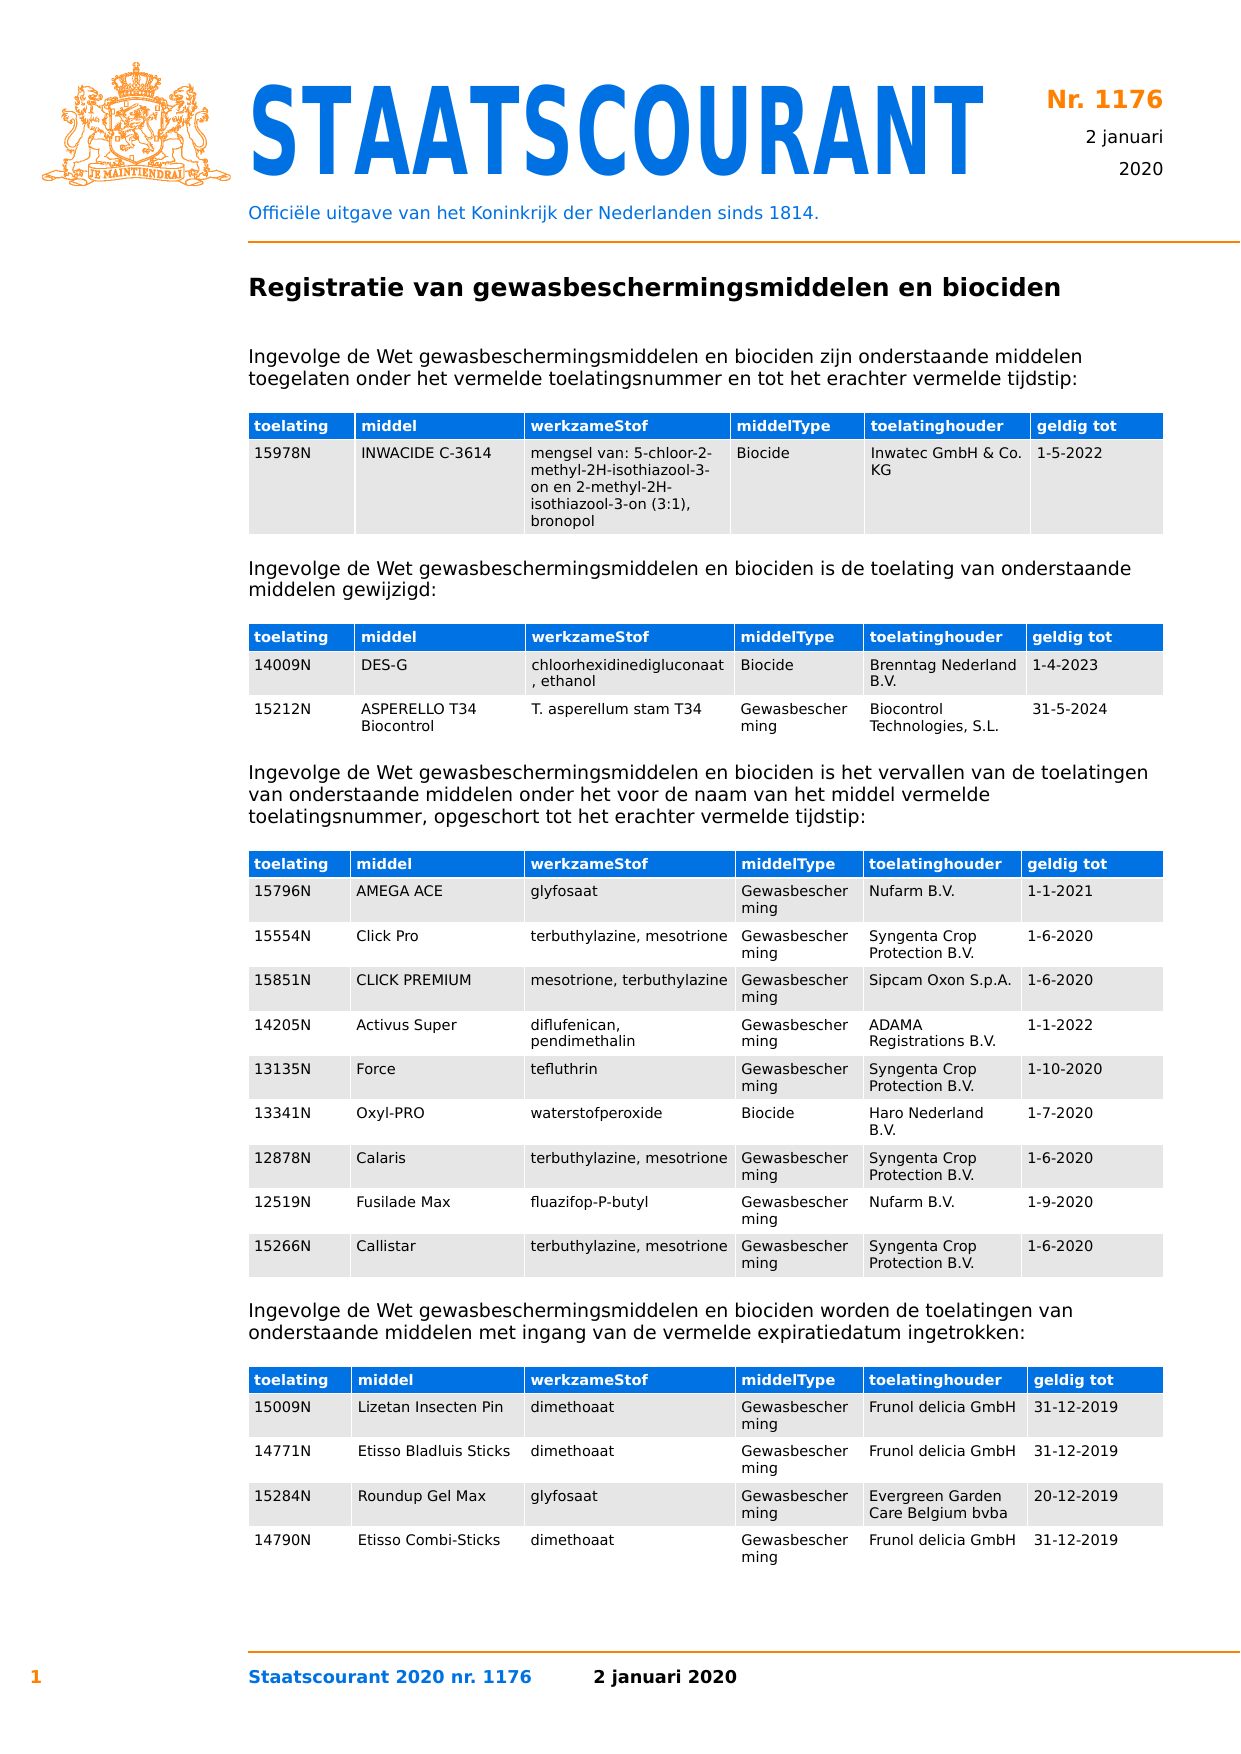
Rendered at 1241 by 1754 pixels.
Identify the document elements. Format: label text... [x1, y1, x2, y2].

table_cell Gewasbescherming [736, 1012, 863, 1055]
table_cell 15851N [249, 967, 350, 1011]
table_header STAATSCOURANT [248, 62, 998, 203]
table_cell Callistar [351, 1234, 524, 1277]
table_cell CLICK PREMIUM [351, 967, 524, 1011]
subtitle Registratie van gewasbeschermingsmiddelen en biociden [248, 273, 1163, 302]
text Ingevolge de Wet gewasbeschermingsmiddelen en biociden is het vervallen van de toelatingen van onderstaande middelen onder het voor de naam van het middel vermelde toelatingsnummer, opgeschort tot het erachter vermelde tijdstip: [248, 762, 1163, 828]
table_cell 2020 [998, 153, 1240, 203]
text Ingevolge de Wet gewasbeschermingsmiddelen en biociden zijn onderstaande middelen toegelaten onder het vermelde toelatingsnummer en tot het erachter vermelde tijdstip: [248, 346, 1163, 390]
table_cell Evergreen Garden Care Belgium bvba [864, 1483, 1027, 1526]
table_header middelType [731, 413, 864, 439]
table_header middel [355, 624, 525, 651]
table_cell 1-4-2023 [1027, 652, 1163, 695]
table_header toelatinghouder [864, 1367, 1027, 1393]
table_cell Brenntag Nederland B.V. [864, 652, 1026, 695]
table_header werkzameStof [526, 624, 734, 651]
table_cell 1-6-2020 [1022, 923, 1163, 966]
table_cell Click Pro [351, 923, 524, 966]
table_cell tefluthrin [525, 1056, 735, 1099]
table_cell 13135N [249, 1056, 350, 1099]
table_cell Biocide [735, 652, 863, 695]
table_cell Etisso Combi-Sticks [352, 1527, 524, 1571]
table_cell Gewasbescherming [736, 923, 863, 966]
table_header geldig tot [1027, 624, 1163, 651]
table_cell mengsel van: 5-chloor-2-methyl-2H-isothiazool-3-on en 2-methyl-2H-isothiazool-3-on (3:1), bronopol [525, 440, 730, 534]
table_cell 20-12-2019 [1028, 1483, 1163, 1526]
table_cell 31-12-2019 [1028, 1527, 1163, 1571]
table_cell Gewasbescherming [736, 1056, 863, 1099]
table_cell 15796N [249, 879, 350, 922]
table_cell 12878N [249, 1145, 350, 1188]
table_cell Etisso Bladluis Sticks [352, 1439, 524, 1482]
table_cell 15212N [249, 696, 354, 739]
table_header toelatinghouder [864, 851, 1021, 877]
table_cell Frunol delicia GmbH [864, 1527, 1027, 1571]
table_cell T. asperellum stam T34 [526, 696, 734, 739]
picture [41, 62, 231, 186]
table_cell 2 januari [998, 121, 1240, 153]
table_cell 15978N [249, 440, 354, 534]
table_cell Frunol delicia GmbH [864, 1394, 1027, 1437]
table_cell Oxyl-PRO [351, 1100, 524, 1144]
table_cell 15554N [249, 923, 350, 966]
table_header toelatinghouder [864, 624, 1026, 651]
table_header middel [356, 413, 524, 439]
table_cell Sipcam Oxon S.p.A. [864, 967, 1021, 1011]
table_cell diflufenican, pendimethalin [525, 1012, 735, 1055]
table_cell Gewasbescherming [736, 1145, 863, 1188]
table_cell 1-9-2020 [1022, 1189, 1163, 1232]
table_header werkzameStof [525, 851, 735, 877]
table_cell 14771N [249, 1439, 351, 1482]
table_cell 15284N [249, 1483, 351, 1526]
table_cell Gewasbescherming [736, 879, 863, 922]
table_header toelating [249, 624, 354, 651]
table_cell Gewasbescherming [736, 1394, 863, 1437]
table_cell 1-1-2022 [1022, 1012, 1163, 1055]
table_cell Gewasbescherming [736, 1483, 863, 1526]
table_cell AMEGA ACE [351, 879, 524, 922]
table_cell Lizetan Insecten Pin [352, 1394, 524, 1437]
table_cell dimethoaat [525, 1394, 735, 1437]
table_header werkzameStof [525, 1367, 735, 1393]
table_header Nr. 1176 [998, 62, 1240, 121]
table_header geldig tot [1022, 851, 1163, 877]
table_cell Frunol delicia GmbH [864, 1439, 1027, 1482]
table_header middelType [736, 1367, 863, 1393]
table_cell Inwatec GmbH & Co. KG [865, 440, 1030, 534]
table_cell fluazifop-P-butyl [525, 1189, 735, 1232]
table_cell Biocide [731, 440, 864, 534]
table_cell 1-7-2020 [1022, 1100, 1163, 1144]
table_cell Calaris [351, 1145, 524, 1188]
table_header toelating [249, 1367, 351, 1393]
table_header geldig tot [1031, 413, 1163, 439]
table_cell 14790N [249, 1527, 351, 1571]
table_header [25, 62, 248, 241]
table_cell 1-5-2022 [1031, 440, 1163, 534]
text Ingevolge de Wet gewasbeschermingsmiddelen en biociden worden de toelatingen van onderstaande middelen met ingang van de vermelde expiratiedatum ingetrokken: [248, 1300, 1163, 1344]
table_cell Roundup Gel Max [352, 1483, 524, 1526]
table_header werkzameStof [525, 413, 730, 439]
table_cell Syngenta Crop Protection B.V. [864, 923, 1021, 966]
table_cell Biocide [736, 1100, 863, 1144]
table_cell terbuthylazine, mesotrione [525, 1145, 735, 1188]
table_cell glyfosaat [525, 1483, 735, 1526]
table_cell Gewasbescherming [736, 1234, 863, 1277]
table_cell Syngenta Crop Protection B.V. [864, 1056, 1021, 1099]
table_cell Gewasbescherming [736, 967, 863, 1011]
table_cell Biocontrol Technologies, S.L. [864, 696, 1026, 739]
table_cell 1-10-2020 [1022, 1056, 1163, 1099]
table_cell Officiële uitgave van het Koninkrijk der Nederlanden sinds 1814. [248, 203, 1240, 241]
table_cell 31-12-2019 [1028, 1439, 1163, 1482]
table_header toelating [249, 413, 354, 439]
table_cell 15266N [249, 1234, 350, 1277]
table_header toelatinghouder [865, 413, 1030, 439]
table_cell terbuthylazine, mesotrione [525, 923, 735, 966]
table_cell 15009N [249, 1394, 351, 1437]
table_cell dimethoaat [525, 1439, 735, 1482]
table_cell Haro Nederland B.V. [864, 1100, 1021, 1144]
table_cell 31-12-2019 [1028, 1394, 1163, 1437]
table_header geldig tot [1028, 1367, 1163, 1393]
table_cell 1-6-2020 [1022, 1234, 1163, 1277]
table_cell Force [351, 1056, 524, 1099]
table_cell mesotrione, terbuthylazine [525, 967, 735, 1011]
table_cell 31-5-2024 [1027, 696, 1163, 739]
table_cell Syngenta Crop Protection B.V. [864, 1145, 1021, 1188]
table_cell Gewasbescherming [736, 1439, 863, 1482]
table_cell Gewasbescherming [736, 1527, 863, 1571]
table_cell Nufarm B.V. [864, 1189, 1021, 1232]
text Ingevolge de Wet gewasbeschermingsmiddelen en biociden is de toelating van onderstaande middelen gewijzigd: [248, 557, 1163, 601]
table_cell 14205N [249, 1012, 350, 1055]
table_cell glyfosaat [525, 879, 735, 922]
table_header toelating [249, 851, 350, 877]
table_cell 13341N [249, 1100, 350, 1144]
table_header middelType [736, 851, 863, 877]
table_header middel [352, 1367, 524, 1393]
table_cell 1-6-2020 [1022, 1145, 1163, 1188]
table_header middel [351, 851, 524, 877]
table_cell Gewasbescherming [736, 1189, 863, 1232]
table_cell waterstofperoxide [525, 1100, 735, 1144]
table_cell 1-1-2021 [1022, 879, 1163, 922]
table_cell 14009N [249, 652, 354, 695]
table_cell Syngenta Crop Protection B.V. [864, 1234, 1021, 1277]
table_cell 1-6-2020 [1022, 967, 1163, 1011]
table_cell 12519N [249, 1189, 350, 1232]
table_cell Nufarm B.V. [864, 879, 1021, 922]
table_cell ADAMA Registrations B.V. [864, 1012, 1021, 1055]
table_cell Fusilade Max [351, 1189, 524, 1232]
table_cell terbuthylazine, mesotrione [525, 1234, 735, 1277]
table_cell ASPERELLO T34 Biocontrol [355, 696, 525, 739]
table_header middelType [735, 624, 863, 651]
table_cell DES-G [355, 652, 525, 695]
table_cell dimethoaat [525, 1527, 735, 1571]
table_cell INWACIDE C-3614 [356, 440, 524, 534]
table_cell chloorhexidinedigluconaat, ethanol [526, 652, 734, 695]
table_cell Activus Super [351, 1012, 524, 1055]
table_cell Gewasbescherming [735, 696, 863, 739]
